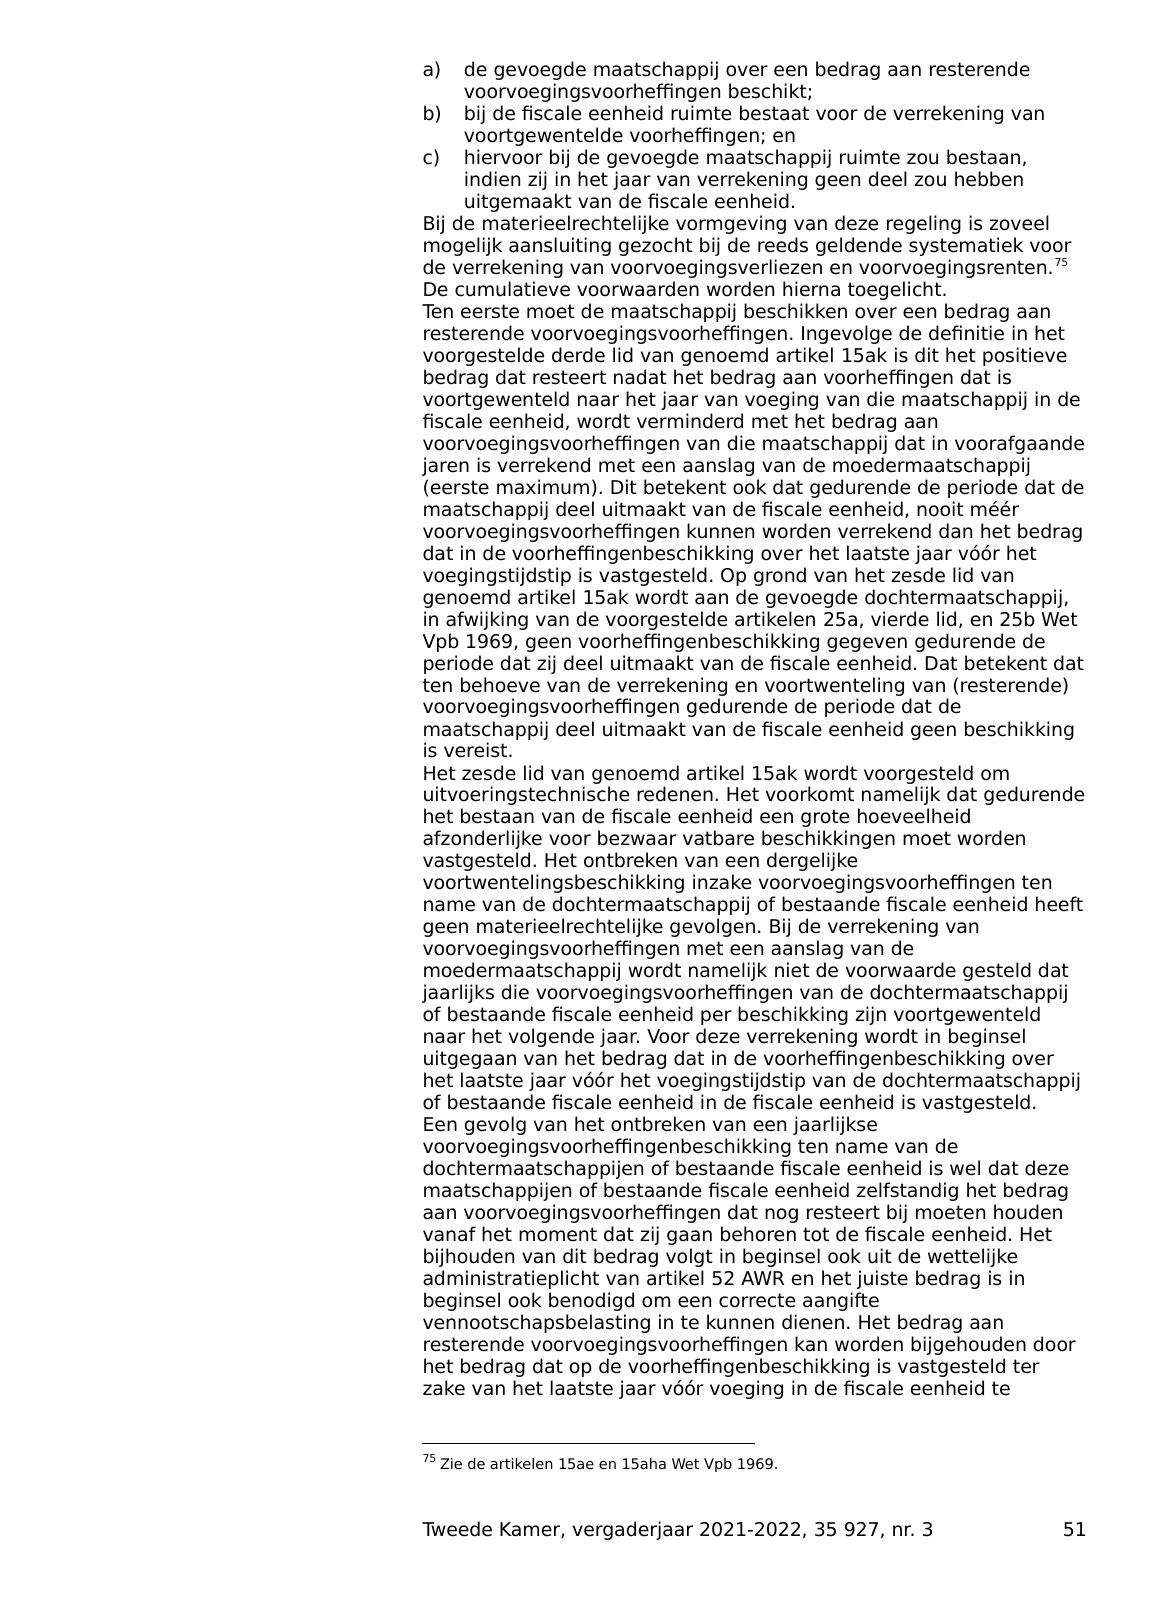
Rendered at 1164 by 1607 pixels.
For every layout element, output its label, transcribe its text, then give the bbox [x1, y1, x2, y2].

text Het zesde lid van genoemd artikel 15ak wordt voorgesteld om uitvoeringstechnische redenen. Het voorkomt namelijk dat gedurende het bestaan van de fiscale eenheid een grote hoeveelheid afzonderlijke voor bezwaar vatbare beschikkingen moet worden vastgesteld. Het ontbreken van een dergelijke voortwentelingsbeschikking inzake voorvoegingsvoorheffingen ten name van de dochtermaatschappij of bestaande fiscale eenheid heeft geen materieelrechtelijke gevolgen. Bij de verrekening van voorvoegingsvoorheffingen met een aanslag van de moedermaatschappij wordt namelijk niet de voorwaarde gesteld dat jaarlijks die voorvoegingsvoorheffingen van de dochtermaatschappij of bestaande fiscale eenheid per beschikking zijn voortgewenteld naar het volgende jaar. Voor deze verrekening wordt in beginsel uitgegaan van het bedrag dat in de voorheffingenbeschikking over het laatste jaar vóór het voegingstijdstip van de dochtermaatschappij of bestaande fiscale eenheid in de fiscale eenheid is vastgesteld. [422, 762, 1087, 1114]
text a) de gevoegde maatschappij over een bedrag aan resterende voorvoegingsvoorheffingen beschikt; [422, 59, 1087, 103]
text b) bij de fiscale eenheid ruimte bestaat voor de verrekening van voortgewentelde voorheffingen; en [422, 103, 1087, 147]
text Bij de materieelrechtelijke vormgeving van deze regeling is zoveel mogelijk aansluiting gezocht bij de reeds geldende systematiek voor de verrekening van voorvoegingsverliezen en voorvoegingsrenten. De cumulatieve voorwaarden worden hierna toegelicht. [422, 213, 1087, 301]
text Een gevolg van het ontbreken van een jaarlijkse voorvoegingsvoorheffingenbeschikking ten name van de dochtermaatschappijen of bestaande fiscale eenheid is wel dat deze maatschappijen of bestaande fiscale eenheid zelfstandig het bedrag aan voorvoegingsvoorheffingen dat nog resteert bij moeten houden vanaf het moment dat zij gaan behoren tot de fiscale eenheid. Het bijhouden van dit bedrag volgt in beginsel ook uit de wettelijke administratieplicht van artikel 52 AWR en het juiste bedrag is in beginsel ook benodigd om een correcte aangifte vennootschapsbelasting in te kunnen dienen. Het bedrag aan resterende voorvoegingsvoorheffingen kan worden bijgehouden door het bedrag dat op de voorheffingenbeschikking is vastgesteld ter zake van het laatste jaar vóór voeging in de fiscale eenheid te [422, 1114, 1087, 1400]
text Ten eerste moet de maatschappij beschikken over een bedrag aan resterende voorvoegingsvoorheffingen. Ingevolge de definitie in het voorgestelde derde lid van genoemd artikel 15ak is dit het positieve bedrag dat resteert nadat het bedrag aan voorheffingen dat is voortgewenteld naar het jaar van voeging van die maatschappij in de fiscale eenheid, wordt verminderd met het bedrag aan voorvoegingsvoorheffingen van die maatschappij dat in voorafgaande jaren is verrekend met een aanslag van de moedermaatschappij (eerste maximum). Dit betekent ook dat gedurende de periode dat de maatschappij deel uitmaakt van de fiscale eenheid, nooit méér voorvoegingsvoorheffingen kunnen worden verrekend dan het bedrag dat in de voorheffingenbeschikking over het laatste jaar vóór het voegingstijdstip is vastgesteld. Op grond van het zesde lid van genoemd artikel 15ak wordt aan de gevoegde dochtermaatschappij, in afwijking van de voorgestelde artikelen 25a, vierde lid, en 25b Wet Vpb 1969, geen voorheffingenbeschikking gegeven gedurende de periode dat zij deel uitmaakt van de fiscale eenheid. Dat betekent dat ten behoeve van de verrekening en voortwenteling van (resterende) voorvoegingsvoorheffingen gedurende de periode dat de maatschappij deel uitmaakt van de fiscale eenheid geen beschikking is vereist. [422, 301, 1087, 762]
text Zie de artikelen 15ae en 15aha Wet Vpb 1969. [422, 1452, 1087, 1474]
text c) hiervoor bij de gevoegde maatschappij ruimte zou bestaan, indien zij in het jaar van verrekening geen deel zou hebben uitgemaakt van de fiscale eenheid. [422, 147, 1087, 213]
